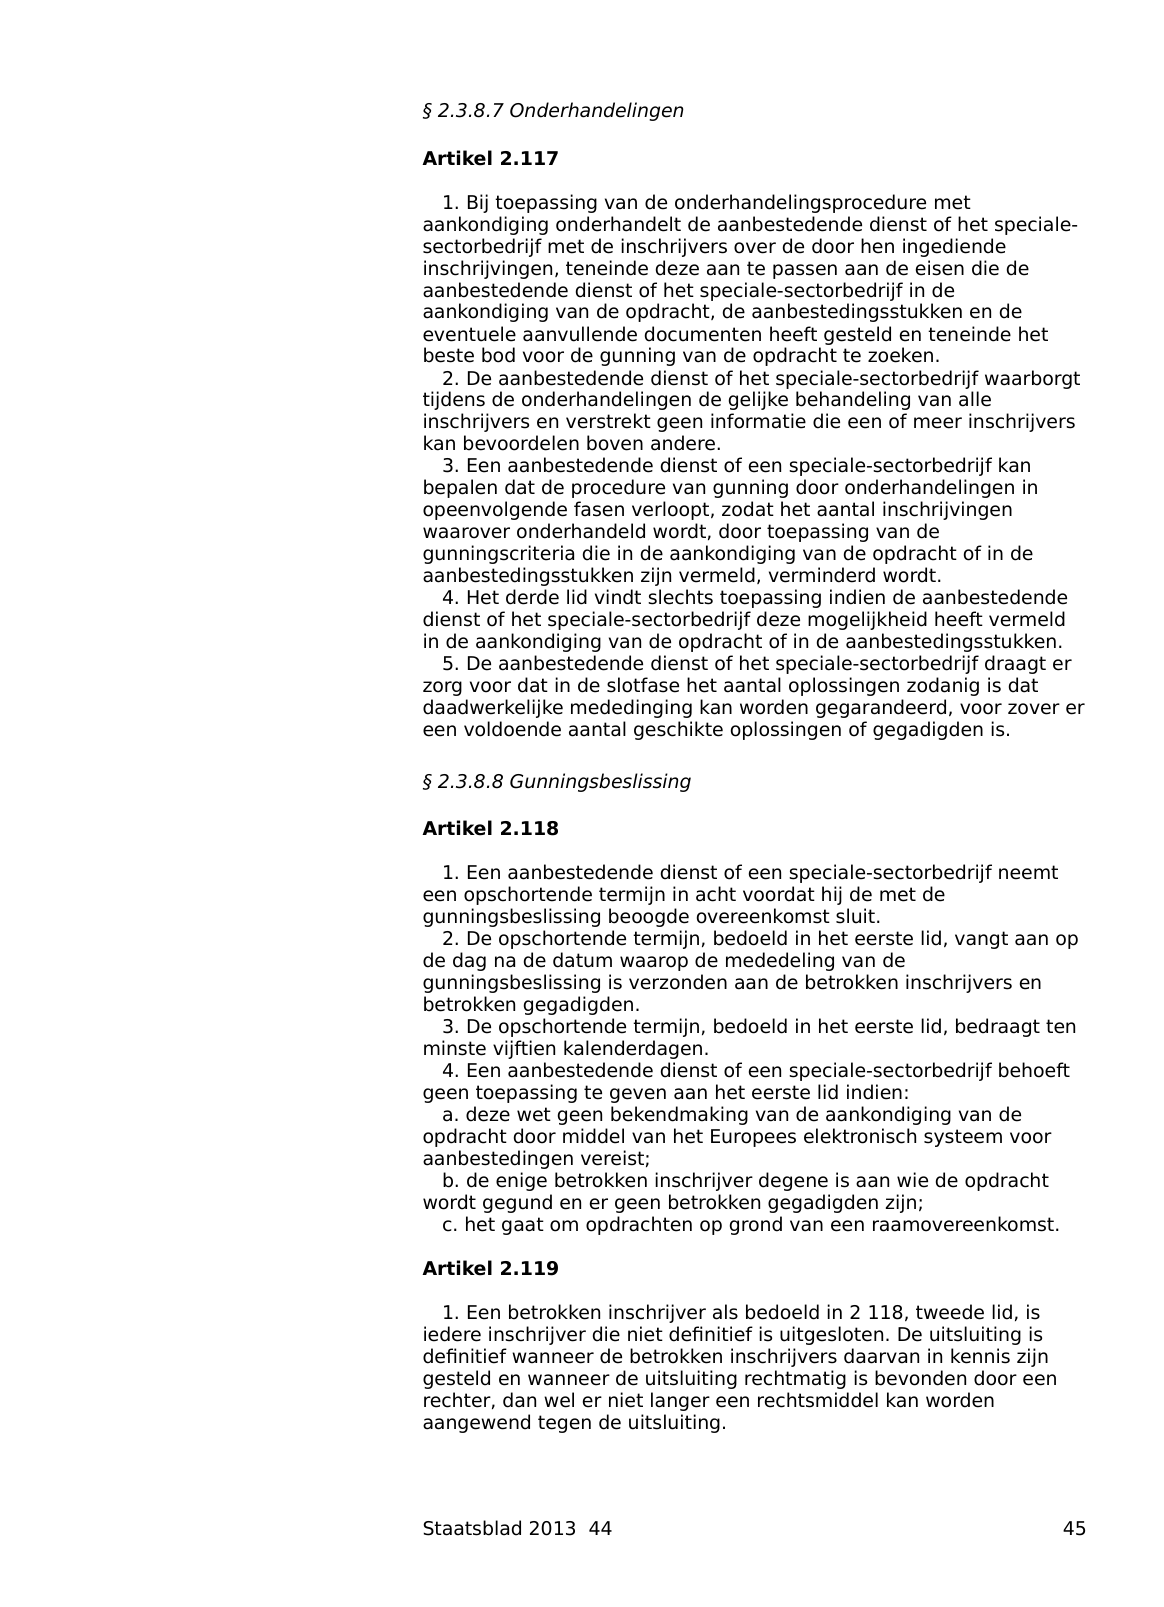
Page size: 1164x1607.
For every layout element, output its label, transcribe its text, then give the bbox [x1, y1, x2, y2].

text 3. De opschortende termijn, bedoeld in het eerste lid, bedraagt ten minste vijftien kalenderdagen. [422, 1016, 1087, 1060]
text 5. De aanbestedende dienst of het speciale-sectorbedrijf draagt er zorg voor dat in de slotfase het aantal oplossingen zodanig is dat daadwerkelijke mededinging kan worden gegarandeerd, voor zover er een voldoende aantal geschikte oplossingen of gegadigden is. [422, 653, 1087, 741]
text 1. Een betrokken inschrijver als bedoeld in 2 118, tweede lid, is iedere inschrijver die niet definitief is uitgesloten. De uitsluiting is definitief wanneer de betrokken inschrijvers daarvan in kennis zijn gesteld en wanneer de uitsluiting rechtmatig is bevonden door een rechter, dan wel er niet langer een rechtsmiddel kan worden aangewend tegen de uitsluiting. [422, 1302, 1087, 1434]
subtitle Artikel 2.117 [422, 147, 1087, 169]
text 4. Het derde lid vindt slechts toepassing indien de aanbestedende dienst of het speciale-sectorbedrijf deze mogelijkheid heeft vermeld in de aankondiging van de opdracht of in de aanbestedingsstukken. [422, 587, 1087, 653]
subtitle Artikel 2.119 [422, 1258, 1087, 1280]
subtitle § 2.3.8.7 Onderhandelingen [422, 100, 1087, 122]
text 1. Een aanbestedende dienst of een speciale-sectorbedrijf neemt een opschortende termijn in acht voordat hij de met de gunningsbeslissing beoogde overeenkomst sluit. [422, 862, 1087, 928]
subtitle § 2.3.8.8 Gunningsbeslissing [422, 771, 1087, 793]
subtitle Artikel 2.118 [422, 818, 1087, 840]
text 3. Een aanbestedende dienst of een speciale-sectorbedrijf kan bepalen dat de procedure van gunning door onderhandelingen in opeenvolgende fasen verloopt, zodat het aantal inschrijvingen waarover onderhandeld wordt, door toepassing van de gunningscriteria die in de aankondiging van de opdracht of in de aanbestedingsstukken zijn vermeld, verminderd wordt. [422, 455, 1087, 587]
text b. de enige betrokken inschrijver degene is aan wie de opdracht wordt gegund en er geen betrokken gegadigden zijn; [422, 1170, 1087, 1214]
text 2. De opschortende termijn, bedoeld in het eerste lid, vangt aan op de dag na de datum waarop de mededeling van de gunningsbeslissing is verzonden aan de betrokken inschrijvers en betrokken gegadigden. [422, 928, 1087, 1016]
text 2. De aanbestedende dienst of het speciale-sectorbedrijf waarborgt tijdens de onderhandelingen de gelijke behandeling van alle inschrijvers en verstrekt geen informatie die een of meer inschrijvers kan bevoordelen boven andere. [422, 367, 1087, 455]
text a. deze wet geen bekendmaking van de aankondiging van de opdracht door middel van het Europees elektronisch systeem voor aanbestedingen vereist; [422, 1104, 1087, 1170]
text c. het gaat om opdrachten op grond van een raamovereenkomst. [422, 1214, 1087, 1236]
text 1. Bij toepassing van de onderhandelingsprocedure met aankondiging onderhandelt de aanbestedende dienst of het speciale-sectorbedrijf met de inschrijvers over de door hen ingediende inschrijvingen, teneinde deze aan te passen aan de eisen die de aanbestedende dienst of het speciale-sectorbedrijf in de aankondiging van de opdracht, de aanbestedingsstukken en de eventuele aanvullende documenten heeft gesteld en teneinde het beste bod voor de gunning van de opdracht te zoeken. [422, 192, 1087, 367]
text 4. Een aanbestedende dienst of een speciale-sectorbedrijf behoeft geen toepassing te geven aan het eerste lid indien: [422, 1060, 1087, 1104]
